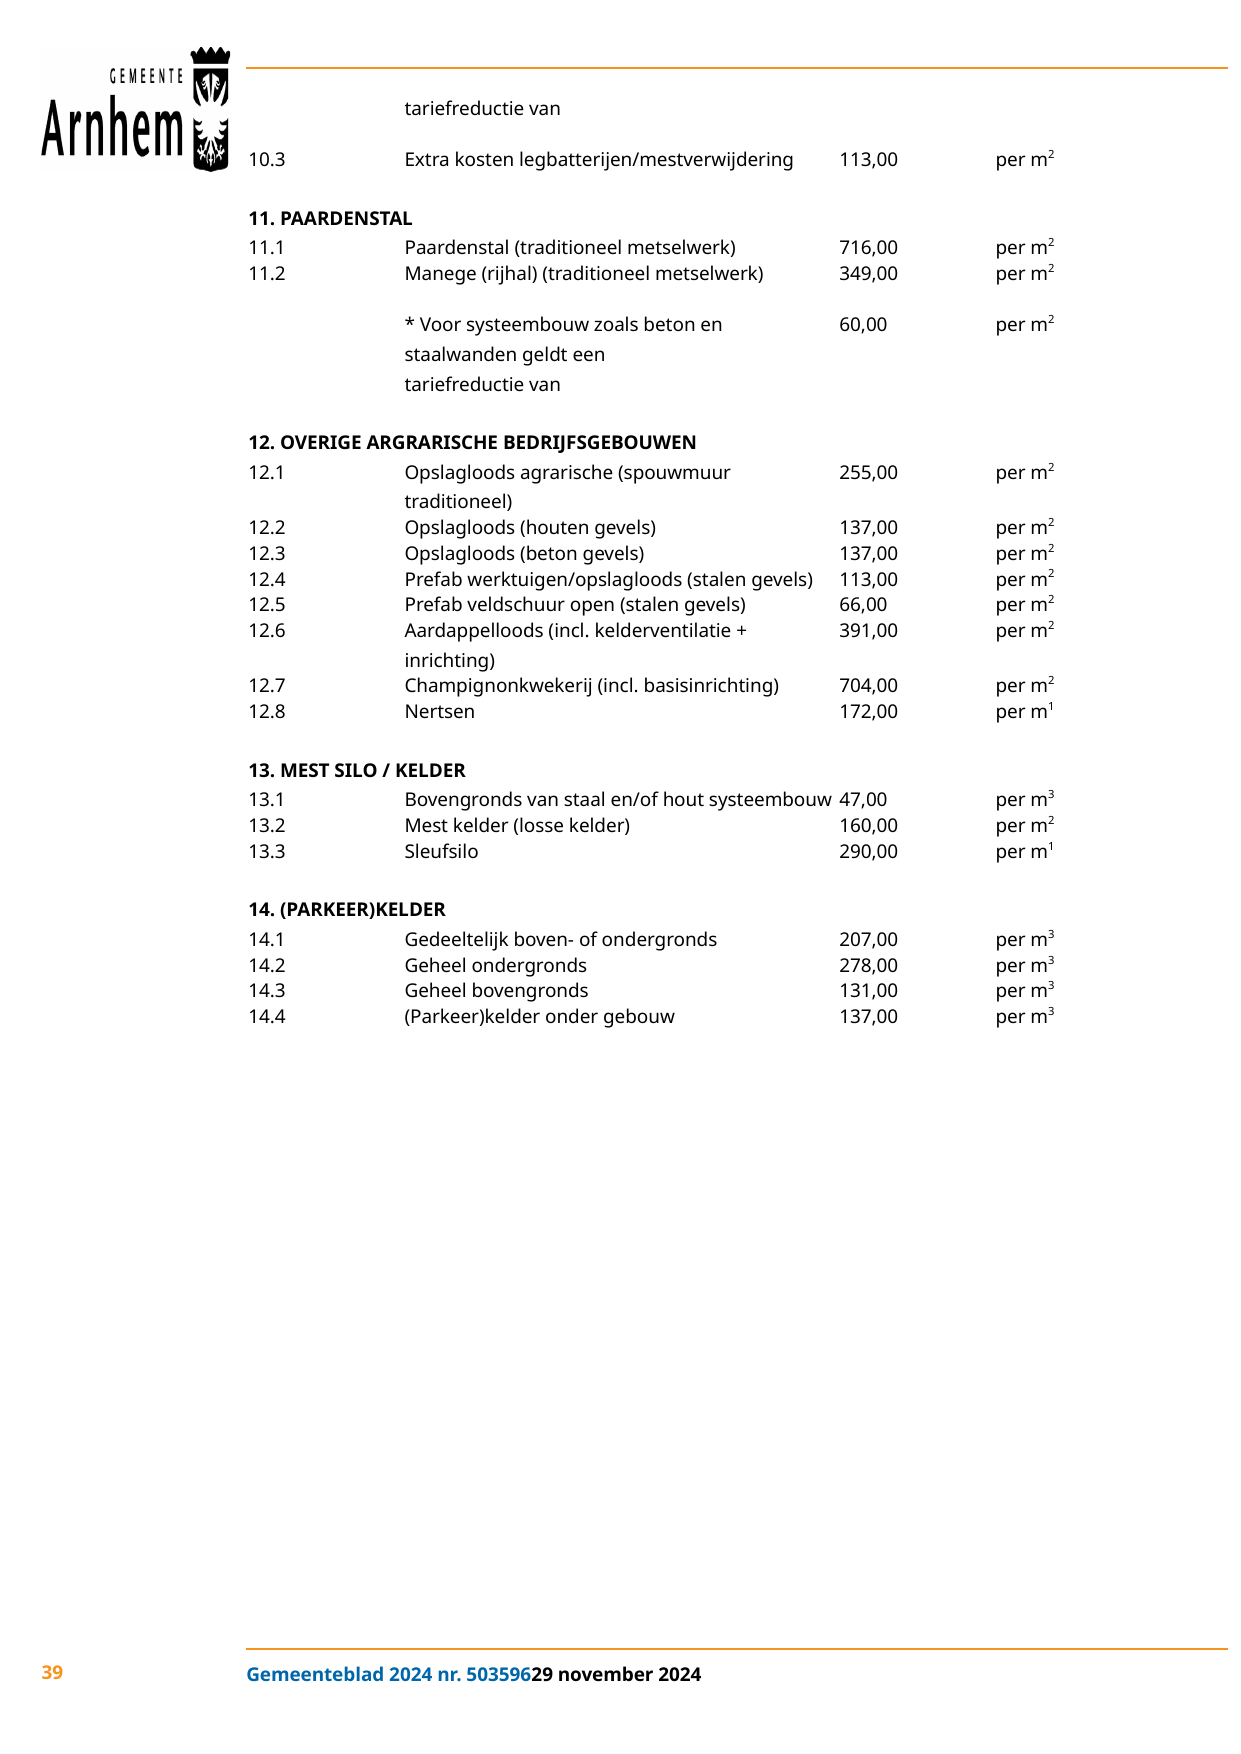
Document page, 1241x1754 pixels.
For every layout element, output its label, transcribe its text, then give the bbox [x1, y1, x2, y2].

text 14. (PARKEER)KELDER [248, 897, 1152, 922]
table_cell [248, 95, 404, 121]
table_cell [404, 286, 839, 312]
table_cell per m2 [995, 260, 1152, 286]
table_cell * Voor systeembouw zoals beton en staalwanden geldt een tariefreductie van [404, 312, 839, 397]
table_cell 12.6 [248, 617, 404, 673]
text 12. OVERIGE ARGRARISCHE BEDRIJFSGEBOUWEN [248, 429, 1152, 455]
table_cell per m2 [995, 673, 1152, 698]
table_cell [248, 121, 404, 146]
table_cell 391,00 [839, 617, 995, 673]
table_cell per m3 [995, 1004, 1152, 1029]
table_cell per m2 [995, 566, 1152, 592]
table_cell per m3 [995, 952, 1152, 978]
table_cell 12.3 [248, 540, 404, 566]
table_cell 290,00 [839, 838, 995, 864]
table_cell [995, 286, 1152, 312]
text 11. PAARDENSTAL [248, 205, 1152, 231]
table_cell 172,00 [839, 698, 995, 724]
table_header Paardenstal (traditioneel metselwerk) [404, 235, 839, 260]
table_cell 113,00 [839, 146, 995, 172]
table_cell per m2 [995, 592, 1152, 617]
table_cell Extra kosten legbatterijen/mestverwijdering [404, 146, 839, 172]
table_cell (Parkeer)kelder onder gebouw [404, 1004, 839, 1029]
table_header Bovengronds van staal en/of hout systeembouw [404, 787, 839, 812]
table_cell Manege (rijhal) (traditioneel metselwerk) [404, 260, 839, 286]
table_header 11.1 [248, 235, 404, 260]
table_cell per m2 [995, 812, 1152, 838]
table_cell Champignonkwekerij (incl. basisinrichting) [404, 673, 839, 698]
table_cell 704,00 [839, 673, 995, 698]
table_header per m2 [995, 459, 1152, 514]
table_cell [839, 95, 995, 121]
table_cell 66,00 [839, 592, 995, 617]
table_cell tariefreductie van [404, 95, 839, 121]
table_cell Geheel bovengronds [404, 978, 839, 1003]
table_cell 349,00 [839, 260, 995, 286]
table_cell per m2 [995, 617, 1152, 673]
table_cell Opslagloods (beton gevels) [404, 540, 839, 566]
table_cell per m1 [995, 838, 1152, 864]
table_cell Geheel ondergronds [404, 952, 839, 978]
table_header per m3 [995, 926, 1152, 952]
table_cell 137,00 [839, 540, 995, 566]
table_header per m3 [995, 787, 1152, 812]
table_cell per m2 [995, 514, 1152, 540]
table_header 207,00 [839, 926, 995, 952]
table_cell [839, 121, 995, 146]
table_cell Sleufsilo [404, 838, 839, 864]
table_cell per m1 [995, 698, 1152, 724]
table_cell Prefab veldschuur open (stalen gevels) [404, 592, 839, 617]
table_header 716,00 [839, 235, 995, 260]
table_cell 12.4 [248, 566, 404, 592]
table_header per m2 [995, 235, 1152, 260]
table_cell 12.7 [248, 673, 404, 698]
table_cell per m2 [995, 540, 1152, 566]
table_cell 131,00 [839, 978, 995, 1003]
table_cell [839, 286, 995, 312]
table_cell 12.2 [248, 514, 404, 540]
table_cell [248, 312, 404, 397]
table_cell [995, 95, 1152, 121]
table_cell Opslagloods (houten gevels) [404, 514, 839, 540]
table_cell 10.3 [248, 146, 404, 172]
table_header 14.1 [248, 926, 404, 952]
table_cell Mest kelder (losse kelder) [404, 812, 839, 838]
table_cell 12.8 [248, 698, 404, 724]
table_cell 60,00 [839, 312, 995, 397]
table_cell Aardappelloods (incl. kelderventilatie + inrichting) [404, 617, 839, 673]
table_header Gedeeltelijk boven- of ondergronds [404, 926, 839, 952]
table_cell 13.2 [248, 812, 404, 838]
table_cell per m3 [995, 978, 1152, 1003]
table_cell 14.3 [248, 978, 404, 1003]
table_cell 14.4 [248, 1004, 404, 1029]
table_cell Prefab werktuigen/opslagloods (stalen gevels) [404, 566, 839, 592]
table_cell per m2 [995, 312, 1152, 397]
table_cell 137,00 [839, 514, 995, 540]
table_cell 278,00 [839, 952, 995, 978]
table_cell [995, 121, 1152, 146]
table_header 13.1 [248, 787, 404, 812]
table_header Opslagloods agrarische (spouwmuur traditioneel) [404, 459, 839, 514]
table_header 255,00 [839, 459, 995, 514]
picture [41, 47, 231, 172]
table_cell 137,00 [839, 1004, 995, 1029]
table_header 47,00 [839, 787, 995, 812]
table_cell 11.2 [248, 260, 404, 286]
table_cell 14.2 [248, 952, 404, 978]
table_cell [404, 121, 839, 146]
table_cell 13.3 [248, 838, 404, 864]
table_cell 160,00 [839, 812, 995, 838]
table_cell per m2 [995, 146, 1152, 172]
table_cell 113,00 [839, 566, 995, 592]
table_cell 12.5 [248, 592, 404, 617]
table_header 12.1 [248, 459, 404, 514]
table_cell Nertsen [404, 698, 839, 724]
text 13. MEST SILO / KELDER [248, 757, 1152, 783]
table_cell [248, 286, 404, 312]
